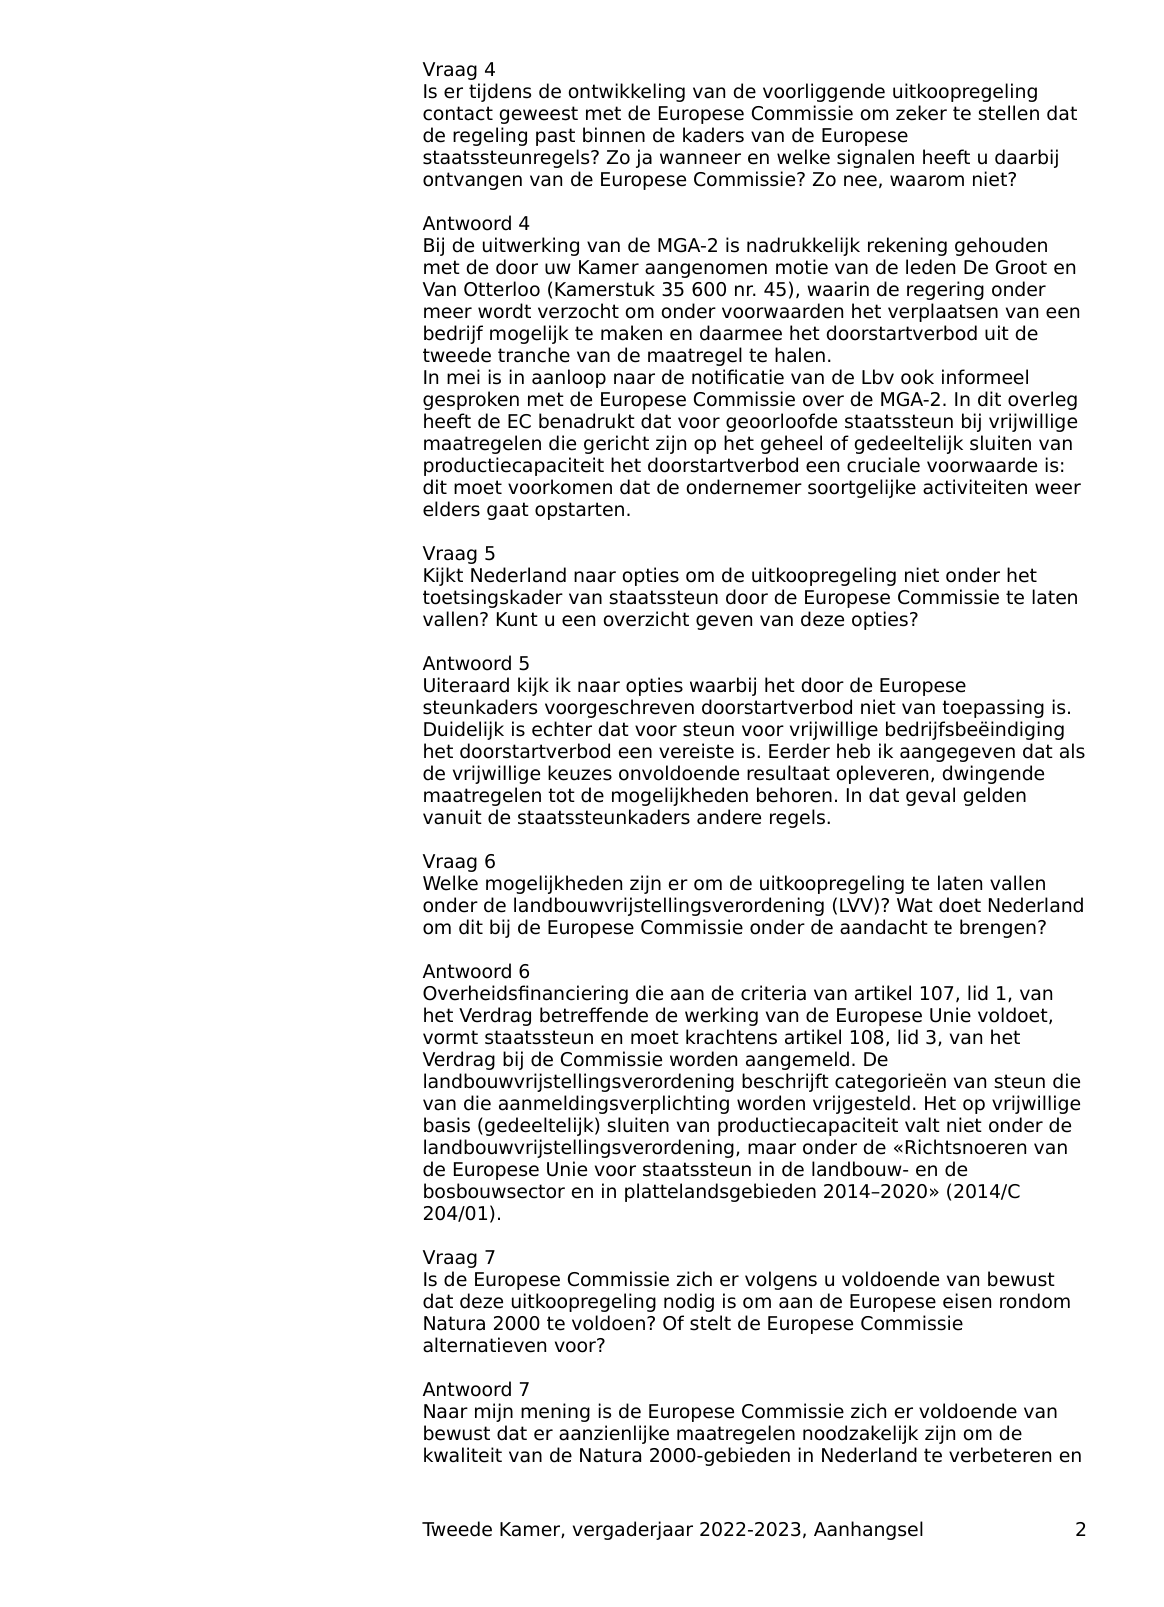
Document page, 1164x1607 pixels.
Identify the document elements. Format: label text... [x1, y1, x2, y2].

text Naar mijn mening is de Europese Commissie zich er voldoende van bewust dat er aanzienlijke maatregelen noodzakelijk zijn om de kwaliteit van de Natura 2000-gebieden in Nederland te verbeteren en [422, 1401, 1087, 1467]
text Overheidsfinanciering die aan de criteria van artikel 107, lid 1, van het Verdrag betreffende de werking van de Europese Unie voldoet, vormt staatssteun en moet krachtens artikel 108, lid 3, van het Verdrag bij de Commissie worden aangemeld. De landbouwvrijstellingsverordening beschrijft categorieën van steun die van die aanmeldingsverplichting worden vrijgesteld. Het op vrijwillige basis (gedeeltelijk) sluiten van productiecapaciteit valt niet onder de landbouwvrijstellingsverordening, maar onder de «Richtsnoeren van de Europese Unie voor staatssteun in de landbouw- en de bosbouwsector en in plattelandsgebieden 2014–2020» (2014/C 204/01). [422, 983, 1087, 1225]
text Vraag 4 [422, 59, 1087, 81]
text In mei is in aanloop naar de notificatie van de Lbv ook informeel gesproken met de Europese Commissie over de MGA-2. In dit overleg heeft de EC benadrukt dat voor geoorloofde staatssteun bij vrijwillige maatregelen die gericht zijn op het geheel of gedeeltelijk sluiten van productiecapaciteit het doorstartverbod een cruciale voorwaarde is: dit moet voorkomen dat de ondernemer soortgelijke activiteiten weer elders gaat opstarten. [422, 367, 1087, 521]
text Bij de uitwerking van de MGA-2 is nadrukkelijk rekening gehouden met de door uw Kamer aangenomen motie van de leden De Groot en Van Otterloo (Kamerstuk 35 600 nr. 45), waarin de regering onder meer wordt verzocht om onder voorwaarden het verplaatsen van een bedrijf mogelijk te maken en daarmee het doorstartverbod uit de tweede tranche van de maatregel te halen. [422, 235, 1087, 367]
text Antwoord 7 [422, 1379, 1087, 1401]
text Vraag 6 [422, 851, 1087, 873]
text Uiteraard kijk ik naar opties waarbij het door de Europese steunkaders voorgeschreven doorstartverbod niet van toepassing is. Duidelijk is echter dat voor steun voor vrijwillige bedrijfsbeëindiging het doorstartverbod een vereiste is. Eerder heb ik aangegeven dat als de vrijwillige keuzes onvoldoende resultaat opleveren, dwingende maatregelen tot de mogelijkheden behoren. In dat geval gelden vanuit de staatssteunkaders andere regels. [422, 675, 1087, 829]
text Vraag 7 [422, 1247, 1087, 1269]
text Antwoord 6 [422, 961, 1087, 983]
text Vraag 5 [422, 543, 1087, 565]
text Is de Europese Commissie zich er volgens u voldoende van bewust dat deze uitkoopregeling nodig is om aan de Europese eisen rondom Natura 2000 te voldoen? Of stelt de Europese Commissie alternatieven voor? [422, 1269, 1087, 1357]
text Antwoord 5 [422, 653, 1087, 675]
text Welke mogelijkheden zijn er om de uitkoopregeling te laten vallen onder de landbouwvrijstellingsverordening (LVV)? Wat doet Nederland om dit bij de Europese Commissie onder de aandacht te brengen? [422, 873, 1087, 939]
text Is er tijdens de ontwikkeling van de voorliggende uitkoopregeling contact geweest met de Europese Commissie om zeker te stellen dat de regeling past binnen de kaders van de Europese staatssteunregels? Zo ja wanneer en welke signalen heeft u daarbij ontvangen van de Europese Commissie? Zo nee, waarom niet? [422, 81, 1087, 191]
text Kijkt Nederland naar opties om de uitkoopregeling niet onder het toetsingskader van staatssteun door de Europese Commissie te laten vallen? Kunt u een overzicht geven van deze opties? [422, 565, 1087, 631]
text Antwoord 4 [422, 213, 1087, 235]
